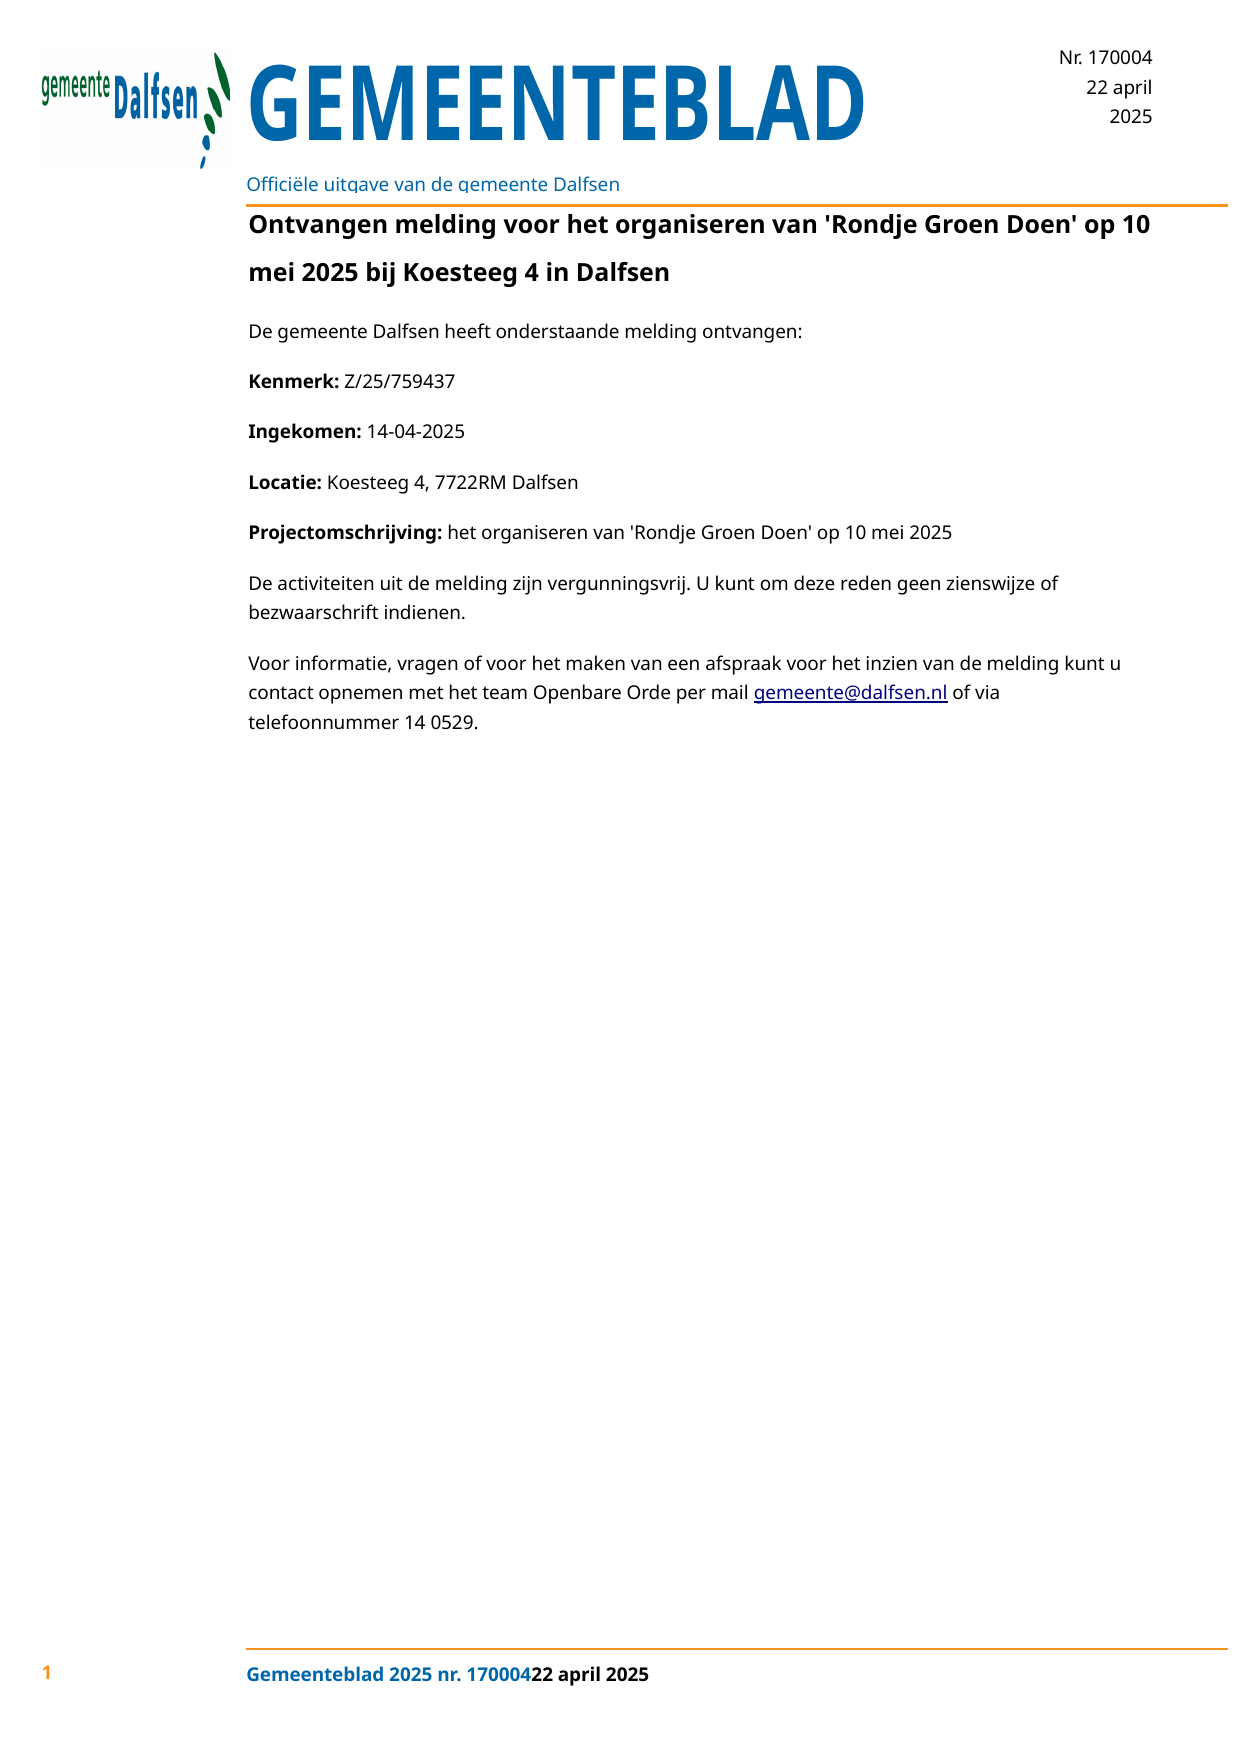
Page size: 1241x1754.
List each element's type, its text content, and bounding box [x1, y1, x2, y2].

text Ingekomen: 14-04-2025 [248, 419, 1152, 444]
text Locatie: Koesteeg 4, 7722RM Dalfsen [248, 469, 1152, 495]
text Voor informatie, vragen of voor het maken van een afspraak voor het inzien van de melding kunt u contact opnemen met het team Openbare Orde per mail gemeente@dalfsen.nl of via telefoonnummer 14 0529. [248, 650, 1152, 735]
text De activiteiten uit de melding zijn vergunningsvrij. U kunt om deze reden geen zienswijze of bezwaarschrift indienen. [248, 570, 1152, 625]
picture [41, 47, 231, 172]
text Projectomschrijving: het organiseren van 'Rondje Groen Doen' op 10 mei 2025 [248, 519, 1152, 545]
text Ontvangen melding voor het organiseren van 'Rondje Groen Doen' op 10 mei 2025 bij Koesteeg 4 in Dalfsen [248, 207, 1152, 288]
text Kenmerk: Z/25/759437 [248, 368, 1152, 394]
text De gemeente Dalfsen heeft onderstaande melding ontvangen: [248, 318, 1152, 344]
